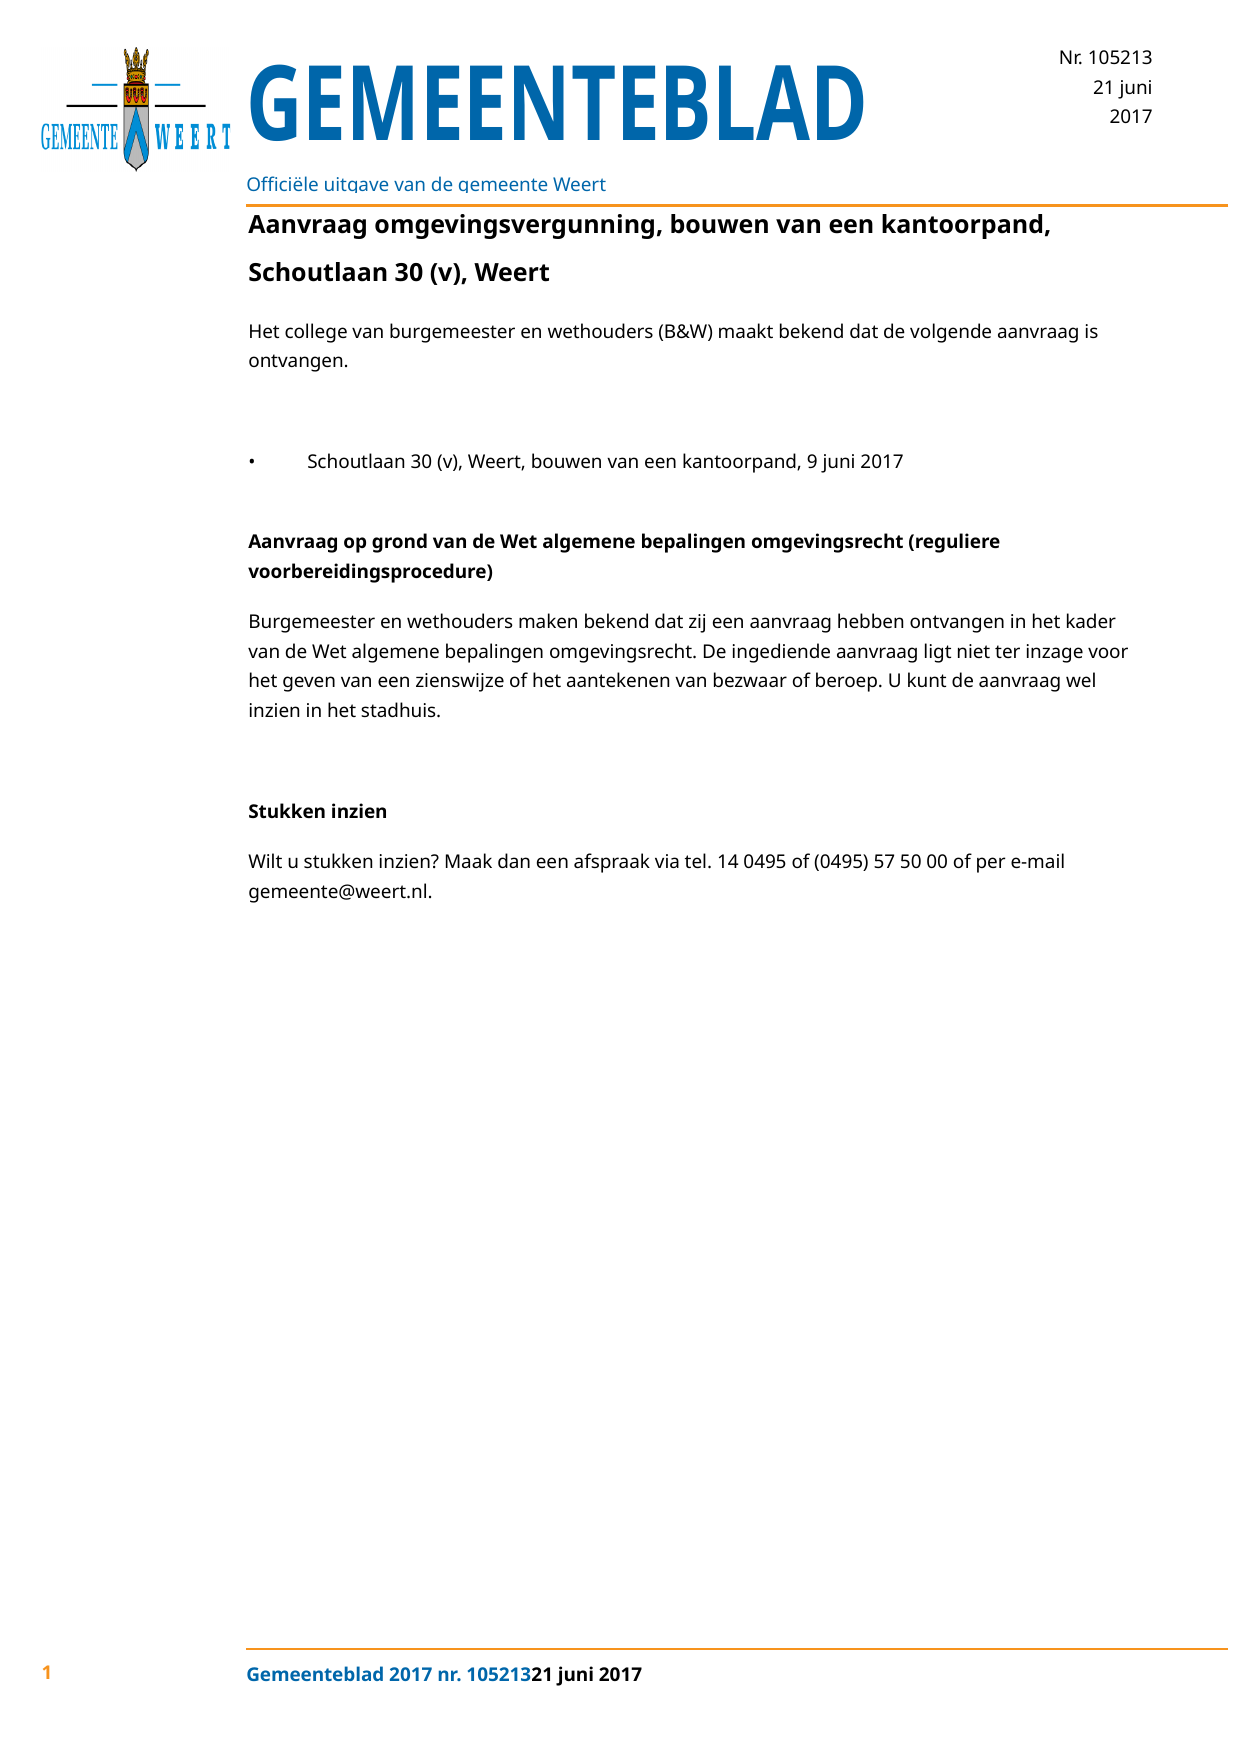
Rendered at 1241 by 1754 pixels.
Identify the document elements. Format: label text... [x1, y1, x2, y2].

text Aanvraag op grond van de Wet algemene bepalingen omgevingsrecht (reguliere voorbereidingsprocedure) [248, 528, 1152, 584]
text Aanvraag omgevingsvergunning, bouwen van een kantoorpand, Schoutlaan 30 (v), Weert [248, 207, 1152, 288]
text Wilt u stukken inzien? Maak dan een afspraak via tel. 14 0495 of (0495) 57 50 00 of per e-mail gemeente@weert.nl. [248, 848, 1152, 904]
list Schoutlaan 30 (v), Weert, bouwen van een kantoorpand, 9 juni 2017 [248, 448, 1152, 474]
text Stukken inzien [248, 798, 1152, 824]
text Burgemeester en wethouders maken bekend dat zij een aanvraag hebben ontvangen in het kader van de Wet algemene bepalingen omgevingsrecht. De ingediende aanvraag ligt niet ter inzage voor het geven van een zienswijze of het aantekenen van bezwaar of beroep. U kunt de aanvraag wel inzien in het stadhuis. [248, 608, 1152, 723]
text Het college van burgemeester en wethouders (B&W) maakt bekend dat de volgende aanvraag is ontvangen. [248, 318, 1152, 373]
picture [41, 47, 231, 172]
